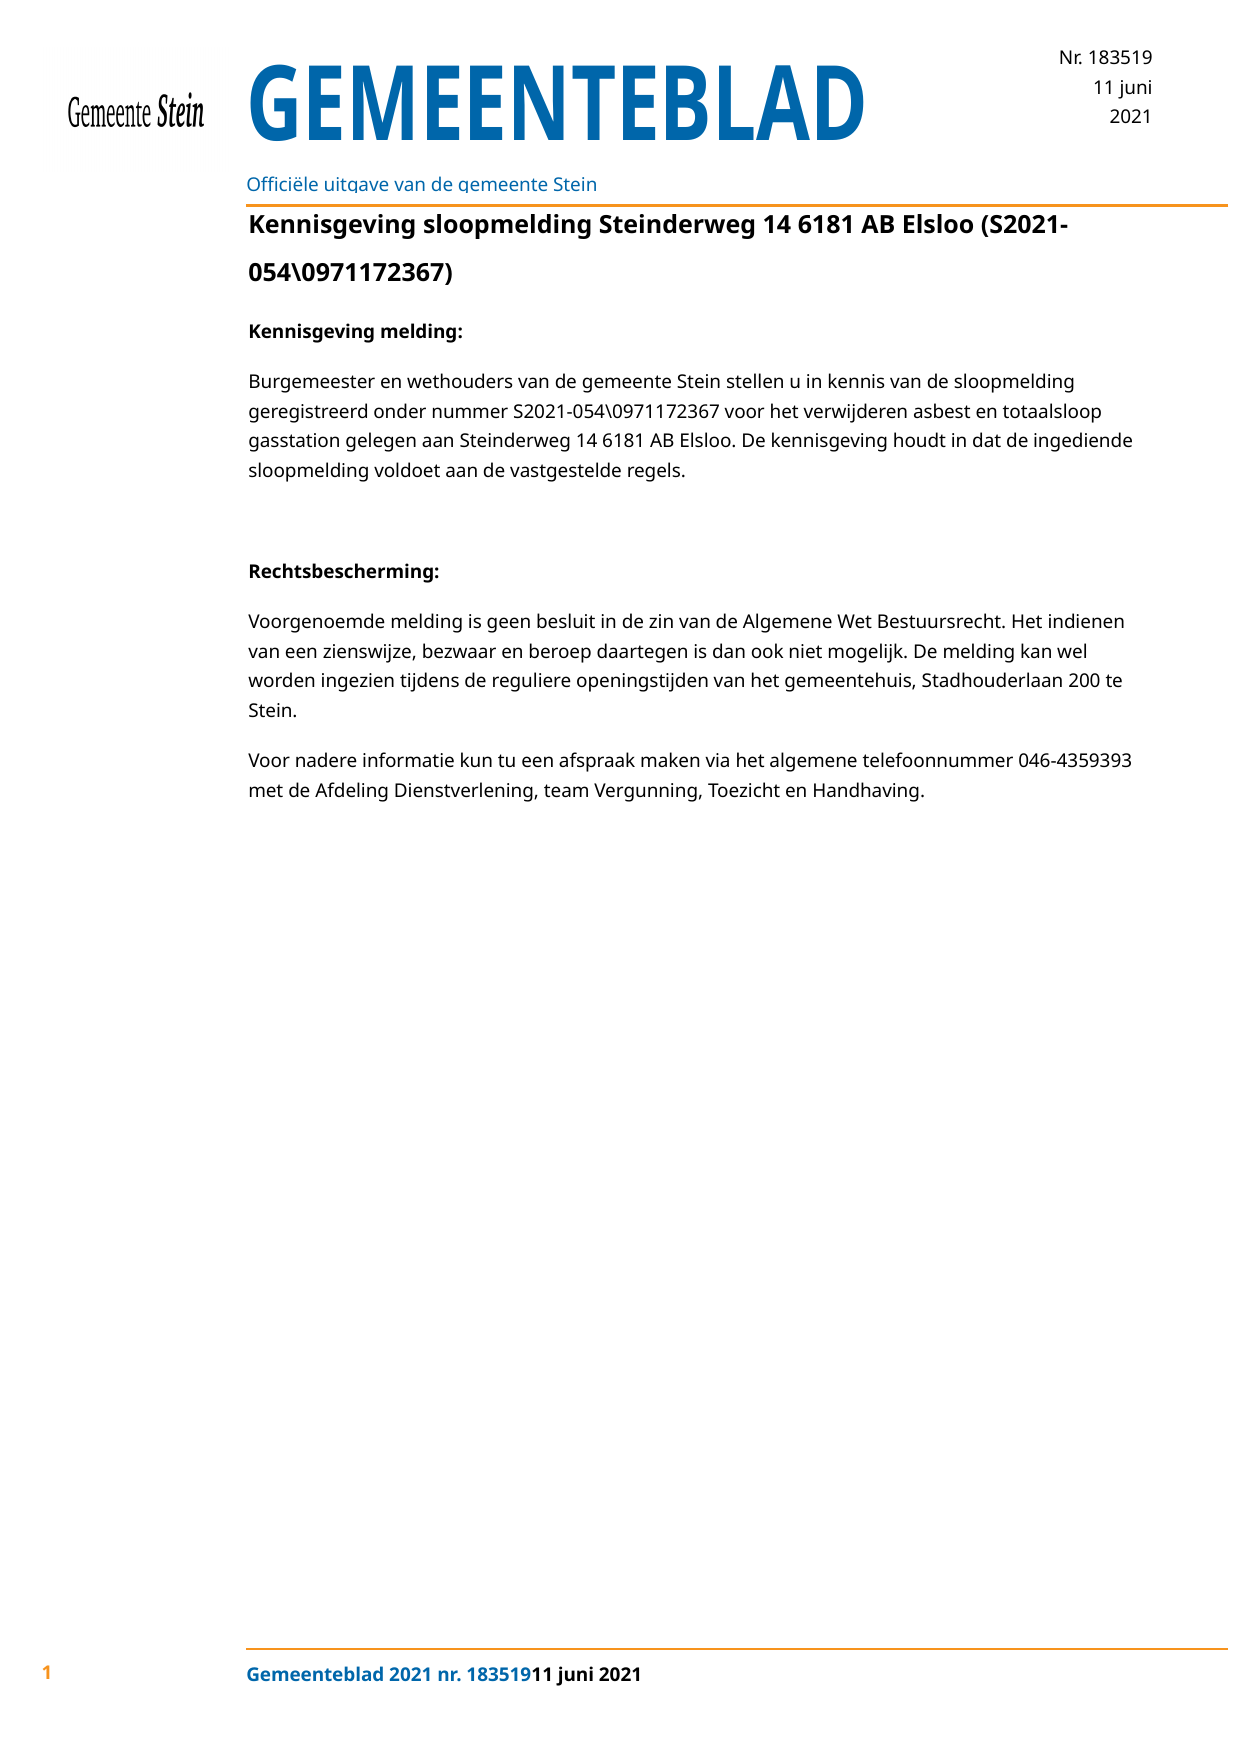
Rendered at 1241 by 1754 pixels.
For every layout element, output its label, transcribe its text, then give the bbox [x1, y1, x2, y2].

text Kennisgeving sloopmelding Steinderweg 14 6181 AB Elsloo (S2021-054\0971172367) [248, 207, 1152, 288]
picture [41, 47, 231, 172]
text Rechtsbescherming: [248, 558, 1152, 584]
text Kennisgeving melding: [248, 318, 1152, 344]
text Voor nadere informatie kun tu een afspraak maken via het algemene telefoonnummer 046-4359393 met de Afdeling Dienstverlening, team Vergunning, Toezicht en Handhaving. [248, 747, 1152, 803]
text Burgemeester en wethouders van de gemeente Stein stellen u in kennis van de sloopmelding geregistreerd onder nummer S2021-054\0971172367 voor het verwijderen asbest en totaalsloop gasstation gelegen aan Steinderweg 14 6181 AB Elsloo. De kennisgeving houdt in dat de ingediende sloopmelding voldoet aan de vastgestelde regels. [248, 368, 1152, 483]
text Voorgenoemde melding is geen besluit in de zin van de Algemene Wet Bestuursrecht. Het indienen van een zienswijze, bezwaar en beroep daartegen is dan ook niet mogelijk. De melding kan wel worden ingezien tijdens de reguliere openingstijden van het gemeentehuis, Stadhouderlaan 200 te Stein. [248, 608, 1152, 723]
